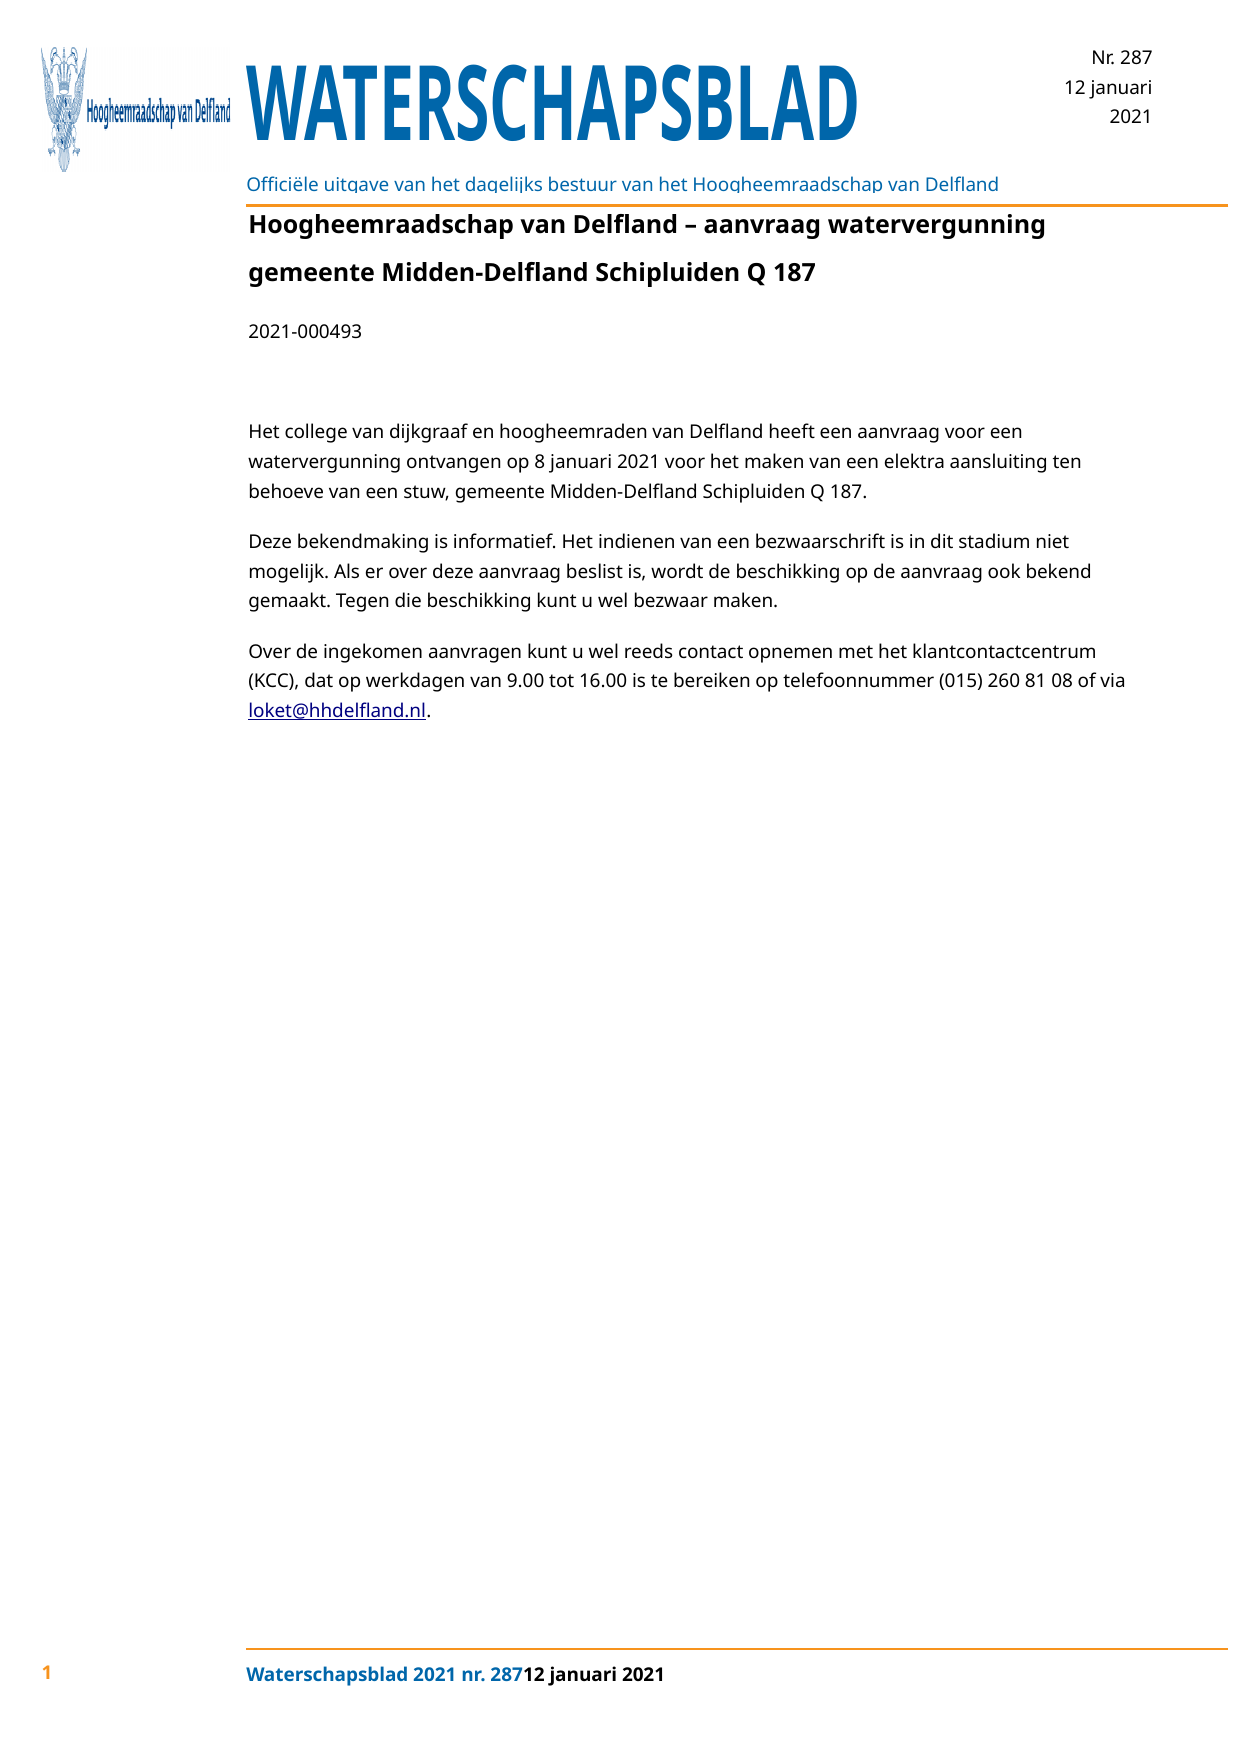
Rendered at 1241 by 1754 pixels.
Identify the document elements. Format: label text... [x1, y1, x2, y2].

picture [41, 47, 231, 172]
text Deze bekendmaking is informatief. Het indienen van een bezwaarschrift is in dit stadium niet mogelijk. Als er over deze aanvraag beslist is, wordt de beschikking op de aanvraag ook bekend gemaakt. Tegen die beschikking kunt u wel bezwaar maken. [248, 528, 1152, 613]
text Het college van dijkgraaf en hoogheemraden van Delfland heeft een aanvraag voor een watervergunning ontvangen op 8 januari 2021 voor het maken van een elektra aansluiting ten behoeve van een stuw, gemeente Midden-Delfland Schipluiden Q 187. [248, 419, 1152, 504]
text 2021-000493 [248, 318, 1152, 344]
text Hoogheemraadschap van Delfland – aanvraag watervergunning gemeente Midden-Delfland Schipluiden Q 187 [248, 207, 1152, 288]
text Over de ingekomen aanvragen kunt u wel reeds contact opnemen met het klantcontactcentrum (KCC), dat op werkdagen van 9.00 tot 16.00 is te bereiken op telefoonnummer (015) 260 81 08 of via loket@hhdelfland.nl. [248, 638, 1152, 723]
